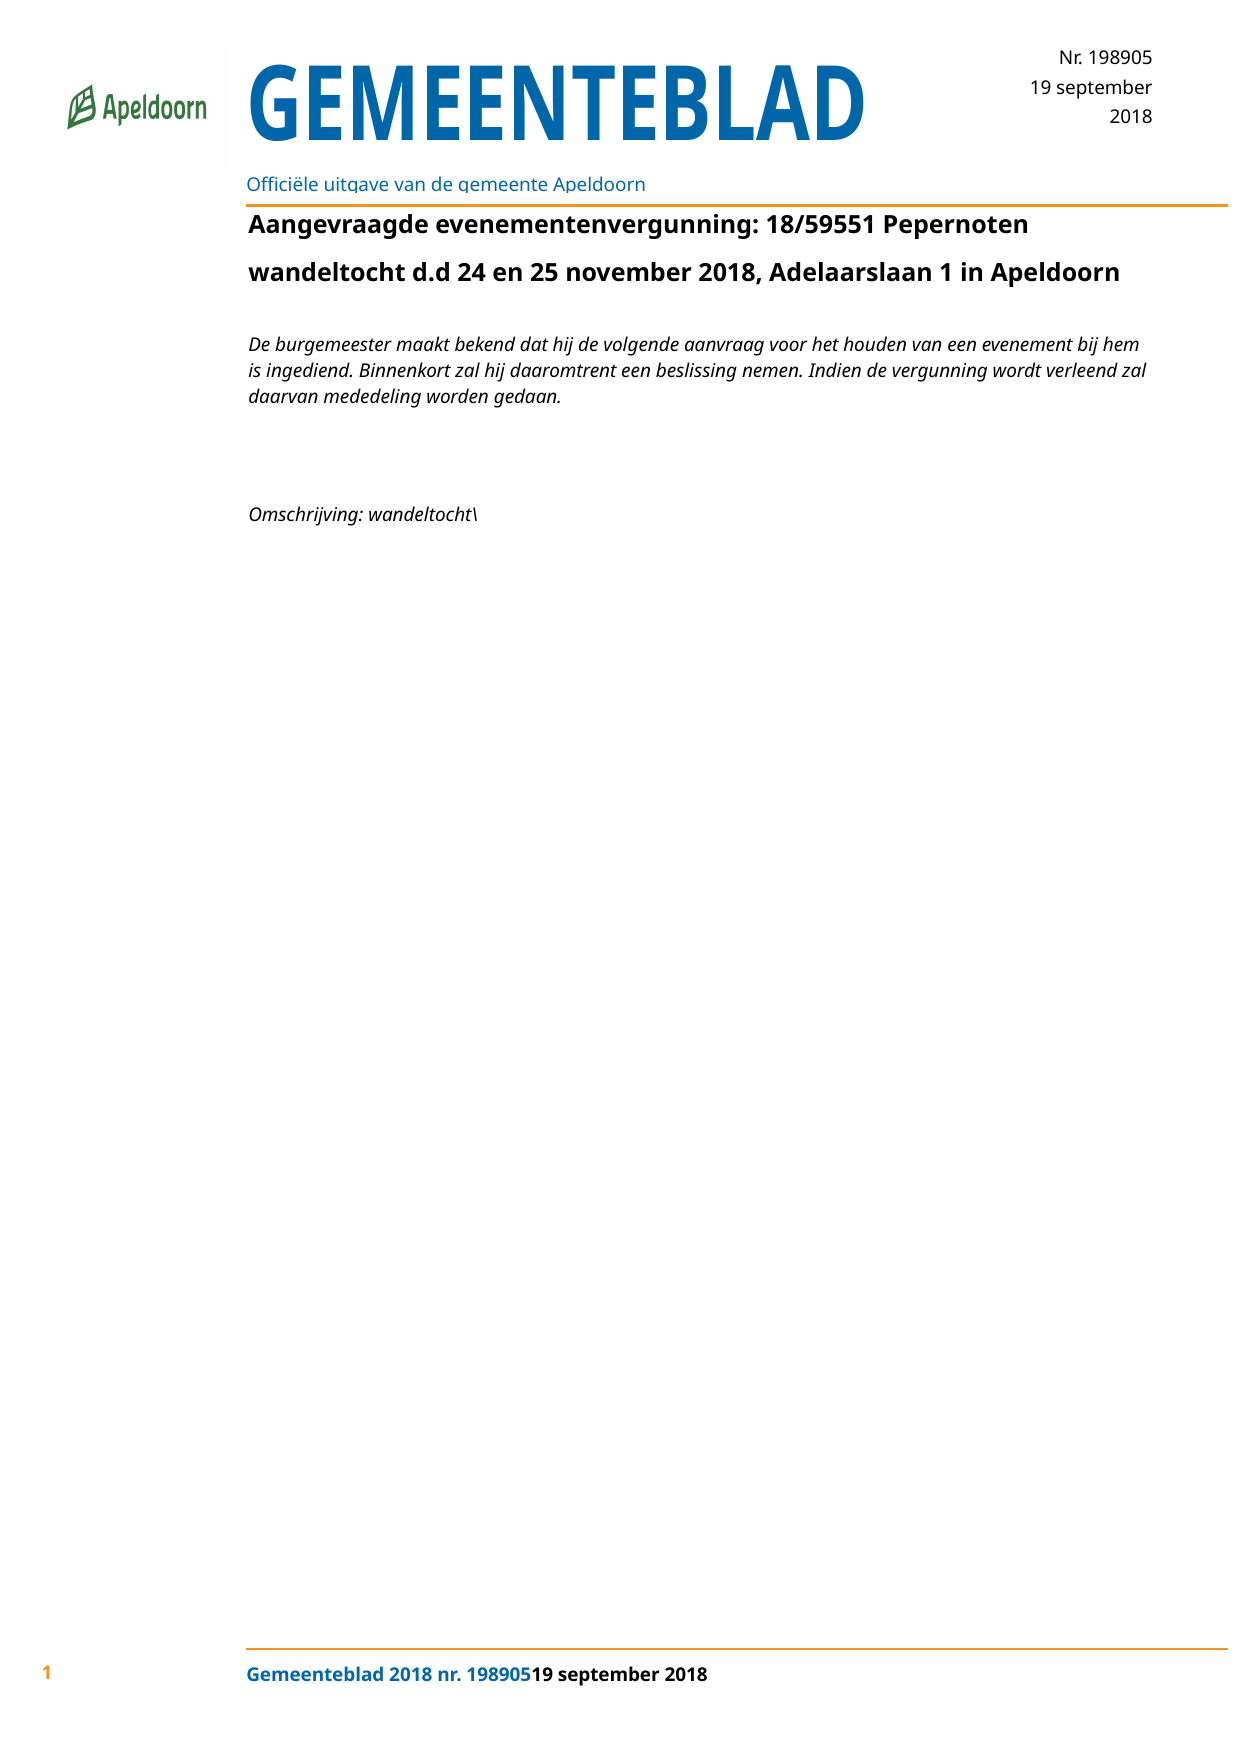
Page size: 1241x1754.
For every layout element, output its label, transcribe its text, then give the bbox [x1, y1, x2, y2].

text De burgemeester maakt bekend dat hij de volgende aanvraag voor het houden van een evenement bij hem is ingediend. Binnenkort zal hij daaromtrent een beslissing nemen. Indien de vergunning wordt verleend zal daarvan mededeling worden gedaan. [248, 331, 1152, 409]
text Omschrijving: wandeltocht\ [248, 501, 1152, 526]
text Aangevraagde evenementenvergunning: 18/59551 Pepernoten wandeltocht d.d 24 en 25 november 2018, Adelaarslaan 1 in Apeldoorn [248, 207, 1152, 288]
picture [41, 47, 231, 172]
